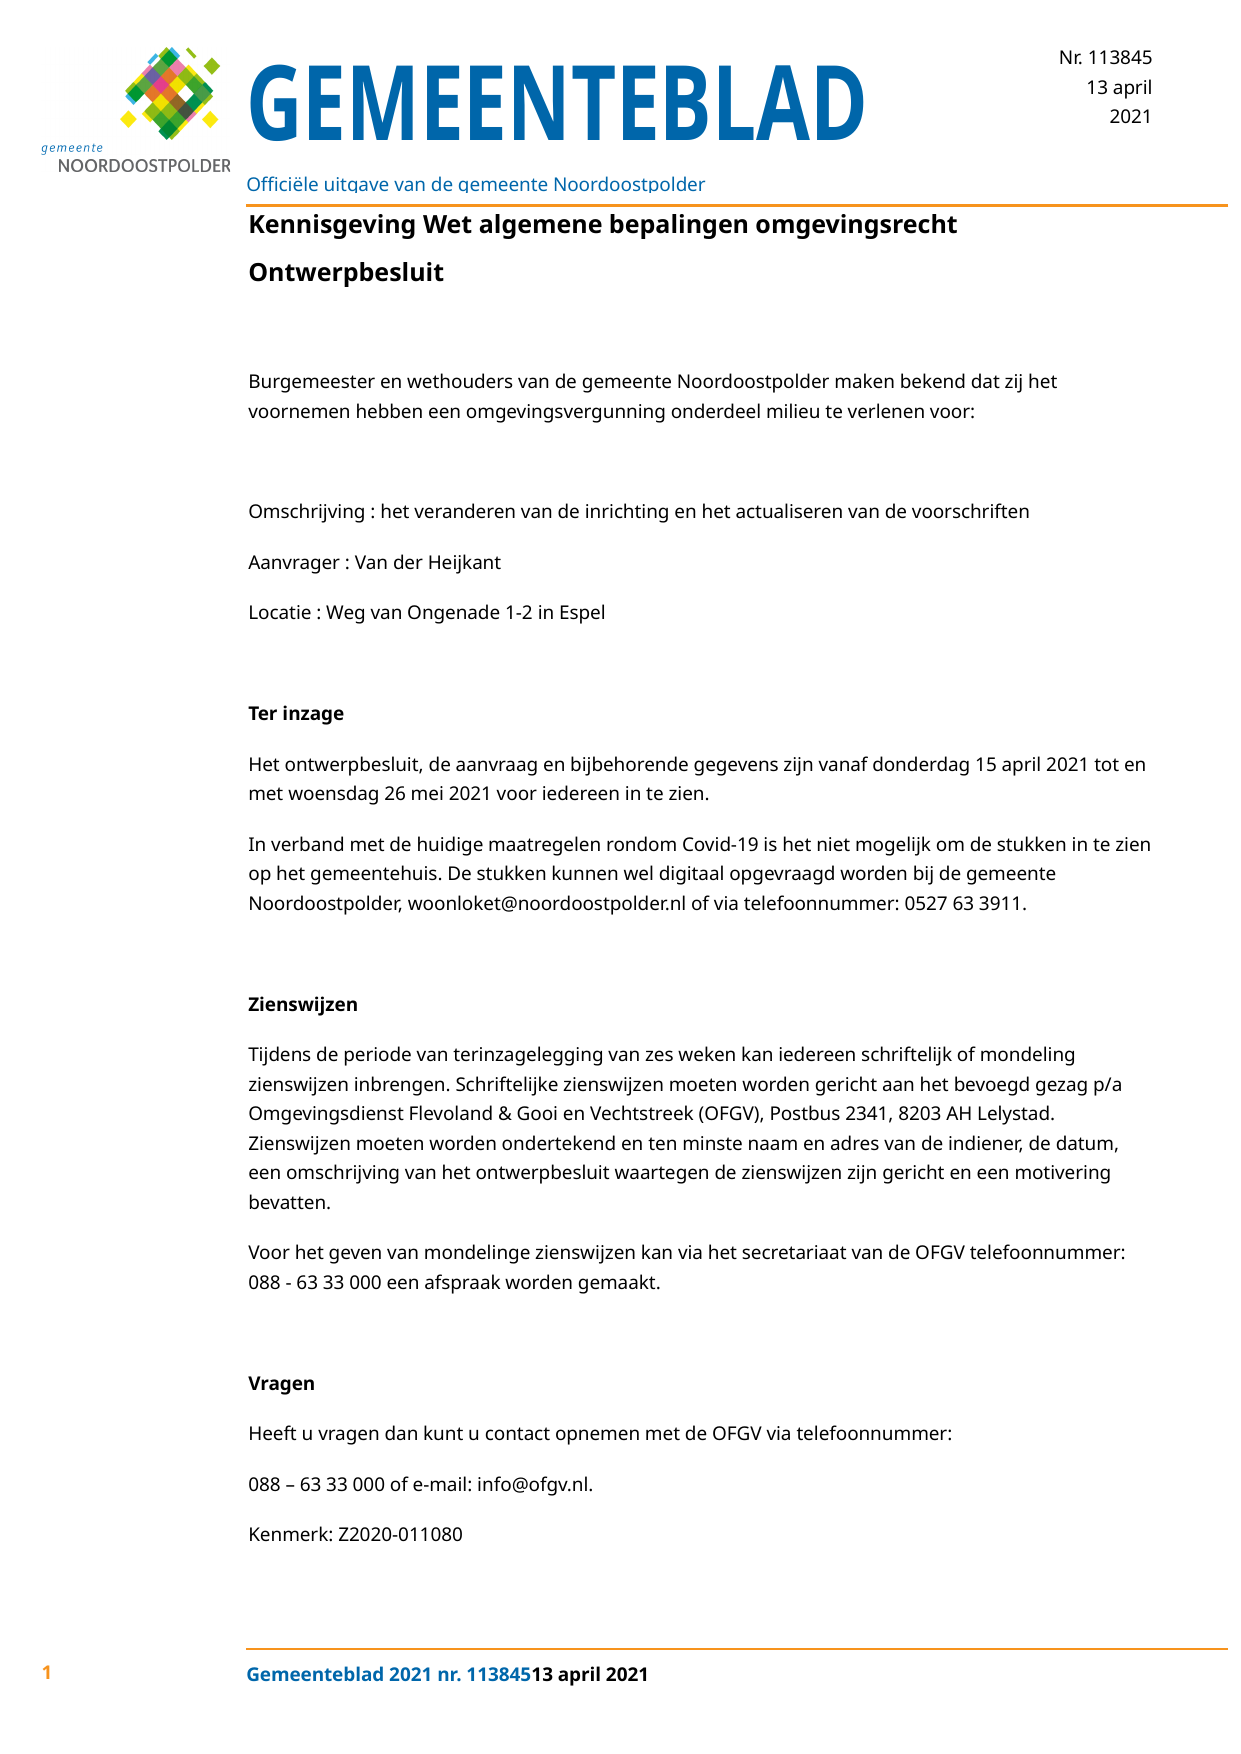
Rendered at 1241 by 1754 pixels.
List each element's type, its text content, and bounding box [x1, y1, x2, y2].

text Zienswijzen [248, 991, 1152, 1017]
text 088 – 63 33 000 of e-mail: info@ofgv.nl. [248, 1471, 1152, 1497]
text Het ontwerpbesluit, de aanvraag en bijbehorende gegevens zijn vanaf donderdag 15 april 2021 tot en met woensdag 26 mei 2021 voor iedereen in te zien. [248, 751, 1152, 806]
text Voor het geven van mondelinge zienswijzen kan via het secretariaat van de OFGV telefoonnummer: 088 - 63 33 000 een afspraak worden gemaakt. [248, 1239, 1152, 1295]
text Locatie : Weg van Ongenade 1-2 in Espel [248, 599, 1152, 625]
text Burgemeester en wethouders van de gemeente Noordoostpolder maken bekend dat zij het voornemen hebben een omgevingsvergunning onderdeel milieu te verlenen voor: [248, 368, 1152, 424]
text Omschrijving : het veranderen van de inrichting en het actualiseren van de voorschriften [248, 499, 1152, 524]
text In verband met de huidige maatregelen rondom Covid-19 is het niet mogelijk om de stukken in te zien op het gemeentehuis. De stukken kunnen wel digitaal opgevraagd worden bij de gemeente Noordoostpolder, woonloket@noordoostpolder.nl of via telefoonnummer: 0527 63 3911. [248, 831, 1152, 916]
text Vragen [248, 1370, 1152, 1396]
text Heeft u vragen dan kunt u contact opnemen met de OFGV via telefoonnummer: [248, 1420, 1152, 1446]
picture [41, 47, 231, 172]
text Kenmerk: Z2020-011080 [248, 1521, 1152, 1547]
text Ter inzage [248, 700, 1152, 726]
text Tijdens de periode van terinzagelegging van zes weken kan iedereen schriftelijk of mondeling zienswijzen inbrengen. Schriftelijke zienswijzen moeten worden gericht aan het bevoegd gezag p/a Omgevingsdienst Flevoland & Gooi en Vechtstreek (OFGV), Postbus 2341, 8203 AH Lelystad. Zienswijzen moeten worden ondertekend en ten minste naam en adres van de indiener, de datum, een omschrijving van het ontwerpbesluit waartegen de zienswijzen zijn gericht en een motivering bevatten. [248, 1041, 1152, 1215]
text Aanvrager : Van der Heijkant [248, 549, 1152, 575]
text Kennisgeving Wet algemene bepalingen omgevingsrecht Ontwerpbesluit [248, 207, 1152, 288]
